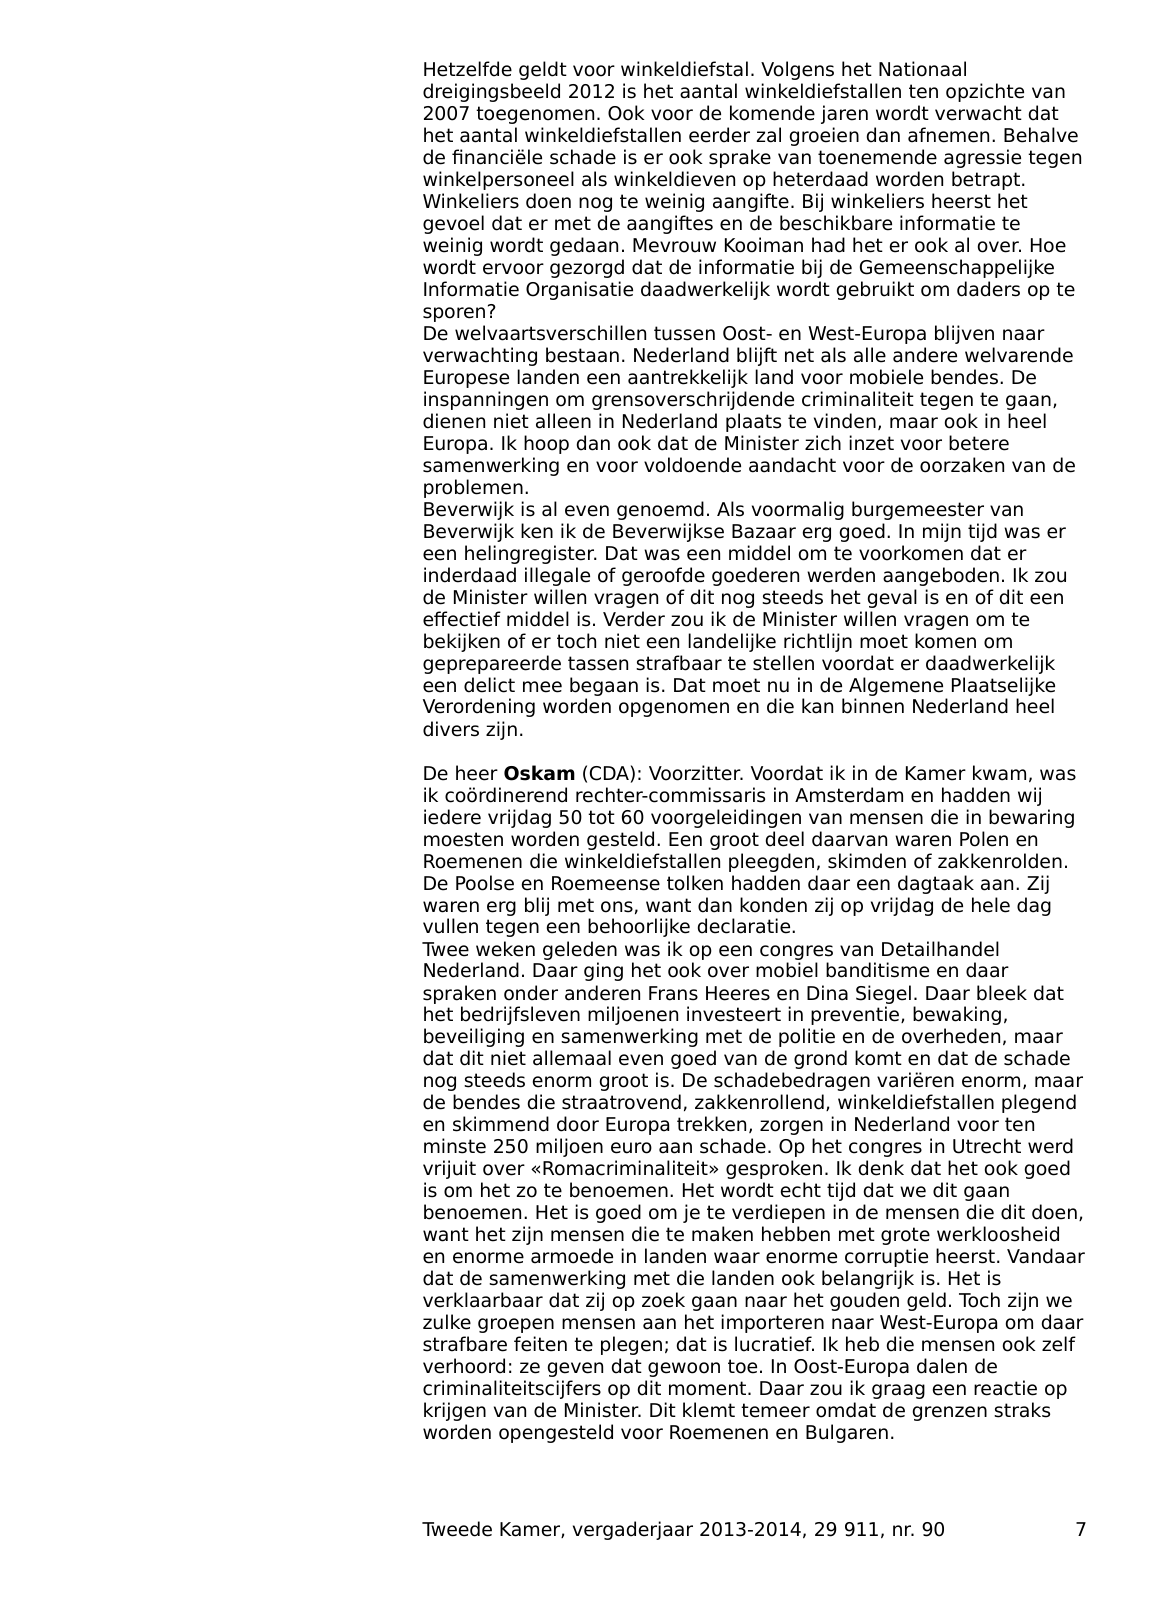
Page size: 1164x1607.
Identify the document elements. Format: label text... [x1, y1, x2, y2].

text Beverwijk is al even genoemd. Als voormalig burgemeester van Beverwijk ken ik de Beverwijkse Bazaar erg goed. In mijn tijd was er een helingregister. Dat was een middel om te voorkomen dat er inderdaad illegale of geroofde goederen werden aangeboden. Ik zou de Minister willen vragen of dit nog steeds het geval is en of dit een effectief middel is. Verder zou ik de Minister willen vragen om te bekijken of er toch niet een landelijke richtlijn moet komen om geprepareerde tassen strafbaar te stellen voordat er daadwerkelijk een delict mee begaan is. Dat moet nu in de Algemene Plaatselijke Verordening worden opgenomen en die kan binnen Nederland heel divers zijn. [422, 499, 1087, 740]
text Hetzelfde geldt voor winkeldiefstal. Volgens het Nationaal dreigingsbeeld 2012 is het aantal winkeldiefstallen ten opzichte van 2007 toegenomen. Ook voor de komende jaren wordt verwacht dat het aantal winkeldiefstallen eerder zal groeien dan afnemen. Behalve de financiële schade is er ook sprake van toenemende agressie tegen winkelpersoneel als winkeldieven op heterdaad worden betrapt. Winkeliers doen nog te weinig aangifte. Bij winkeliers heerst het gevoel dat er met de aangiftes en de beschikbare informatie te weinig wordt gedaan. Mevrouw Kooiman had het er ook al over. Hoe wordt ervoor gezorgd dat de informatie bij de Gemeenschappelijke Informatie Organisatie daadwerkelijk wordt gebruikt om daders op te sporen? [422, 59, 1087, 323]
text De heer Oskam (CDA): Voorzitter. Voordat ik in de Kamer kwam, was ik coördinerend rechter-commissaris in Amsterdam en hadden wij iedere vrijdag 50 tot 60 voorgeleidingen van mensen die in bewaring moesten worden gesteld. Een groot deel daarvan waren Polen en Roemenen die winkeldiefstallen pleegden, skimden of zakkenrolden. De Poolse en Roemeense tolken hadden daar een dagtaak aan. Zij waren erg blij met ons, want dan konden zij op vrijdag de hele dag vullen tegen een behoorlijke declaratie. [422, 763, 1087, 938]
text Twee weken geleden was ik op een congres van Detailhandel Nederland. Daar ging het ook over mobiel banditisme en daar spraken onder anderen Frans Heeres en Dina Siegel. Daar bleek dat het bedrijfsleven miljoenen investeert in preventie, bewaking, beveiliging en samenwerking met de politie en de overheden, maar dat dit niet allemaal even goed van de grond komt en dat de schade nog steeds enorm groot is. De schadebedragen variëren enorm, maar de bendes die straatrovend, zakkenrollend, winkeldiefstallen plegend en skimmend door Europa trekken, zorgen in Nederland voor ten minste 250 miljoen euro aan schade. Op het congres in Utrecht werd vrijuit over «Romacriminaliteit» gesproken. Ik denk dat het ook goed is om het zo te benoemen. Het wordt echt tijd dat we dit gaan benoemen. Het is goed om je te verdiepen in de mensen die dit doen, want het zijn mensen die te maken hebben met grote werkloosheid en enorme armoede in landen waar enorme corruptie heerst. Vandaar dat de samenwerking met die landen ook belangrijk is. Het is verklaarbaar dat zij op zoek gaan naar het gouden geld. Toch zijn we zulke groepen mensen aan het importeren naar West-Europa om daar strafbare feiten te plegen; dat is lucratief. Ik heb die mensen ook zelf verhoord: ze geven dat gewoon toe. In Oost-Europa dalen de criminaliteitscijfers op dit moment. Daar zou ik graag een reactie op krijgen van de Minister. Dit klemt temeer omdat de grenzen straks worden opengesteld voor Roemenen en Bulgaren. [422, 938, 1087, 1444]
text De welvaartsverschillen tussen Oost- en West-Europa blijven naar verwachting bestaan. Nederland blijft net als alle andere welvarende Europese landen een aantrekkelijk land voor mobiele bendes. De inspanningen om grensoverschrijdende criminaliteit tegen te gaan, dienen niet alleen in Nederland plaats te vinden, maar ook in heel Europa. Ik hoop dan ook dat de Minister zich inzet voor betere samenwerking en voor voldoende aandacht voor de oorzaken van de problemen. [422, 323, 1087, 499]
